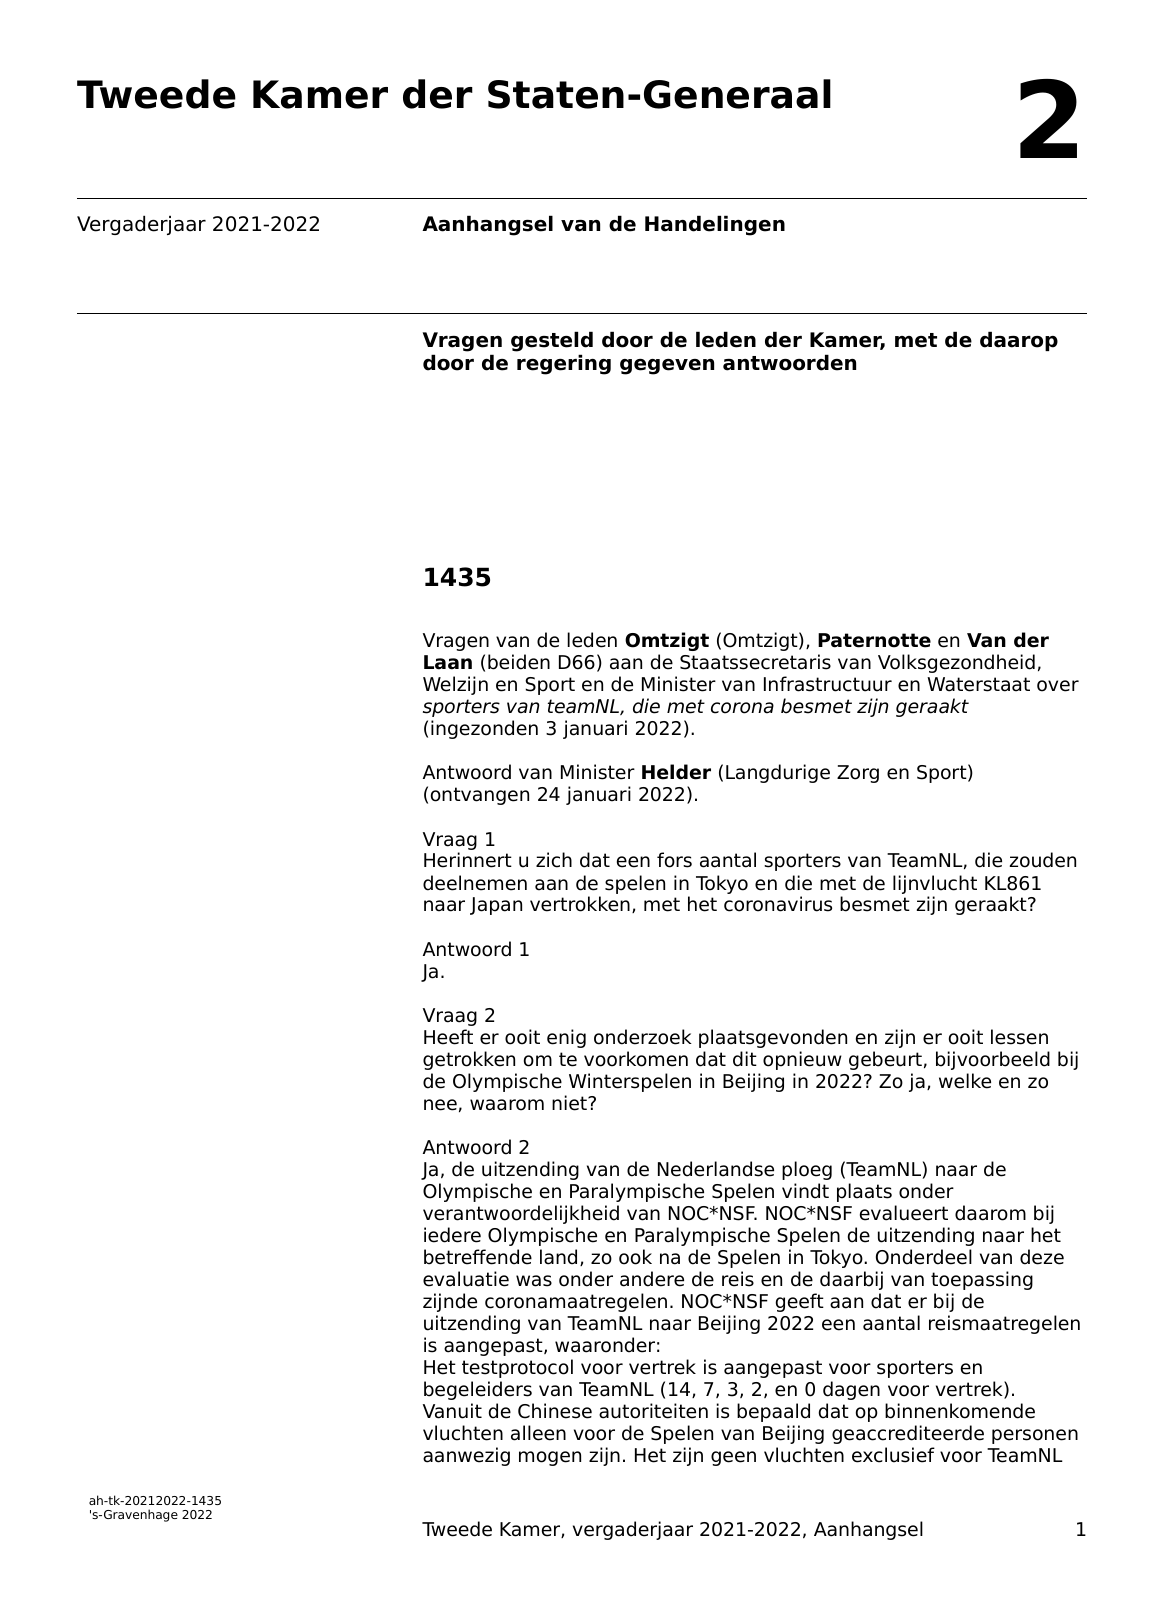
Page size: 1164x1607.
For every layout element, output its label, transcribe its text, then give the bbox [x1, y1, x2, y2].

text Vanuit de Chinese autoriteiten is bepaald dat op binnenkomende vluchten alleen voor de Spelen van Beijing geaccrediteerde personen aanwezig mogen zijn. Het zijn geen vluchten exclusief voor TeamNL [422, 1401, 1087, 1466]
text Vragen van de leden Omtzigt (Omtzigt), Paternotte en Van der Laan (beiden D66) aan de Staatssecretaris van Volksgezondheid, Welzijn en Sport en de Minister van Infrastructuur en Waterstaat over sporters van teamNL, die met corona besmet zijn geraakt (ingezonden 3 januari 2022). [422, 630, 1087, 740]
text Herinnert u zich dat een fors aantal sporters van TeamNL, die zouden deelnemen aan de spelen in Tokyo en die met de lijnvlucht KL861 naar Japan vertrokken, met het coronavirus besmet zijn geraakt? [422, 850, 1087, 916]
text Antwoord 1 [422, 938, 1087, 961]
text 1435 [422, 563, 1087, 592]
text 's-Gravenhage 2022 [88, 1508, 323, 1522]
table_cell Aanhangsel van de Handelingen [422, 199, 1087, 313]
table_cell [77, 314, 422, 375]
text Heeft er ooit enig onderzoek plaatsgevonden en zijn er ooit lessen getrokken om te voorkomen dat dit opnieuw gebeurt, bijvoorbeeld bij de Olympische Winterspelen in Beijing in 2022? Zo ja, welke en zo nee, waarom niet? [422, 1027, 1087, 1114]
table_header 2 [886, 59, 1087, 198]
text Het testprotocol voor vertrek is aangepast voor sporters en begeleiders van TeamNL (14, 7, 3, 2, en 0 dagen voor vertrek). [422, 1357, 1087, 1401]
text ah-tk-20212022-1435 [88, 1494, 323, 1508]
table_cell Vragen gesteld door de leden der Kamer, met de daarop door de regering gegeven antwoorden [422, 314, 1087, 375]
text Ja. [422, 961, 1087, 982]
text Ja, de uitzending van de Nederlandse ploeg (TeamNL) naar de Olympische en Paralympische Spelen vindt plaats onder verantwoordelijkheid van NOC*NSF. NOC*NSF evalueert daarom bij iedere Olympische en Paralympische Spelen de uitzending naar het betreffende land, zo ook na de Spelen in Tokyo. Onderdeel van deze evaluatie was onder andere de reis en de daarbij van toepassing zijnde coronamaatregelen. NOC*NSF geeft aan dat er bij de uitzending van TeamNL naar Beijing 2022 een aantal reismaatregelen is aangepast, waaronder: [422, 1159, 1087, 1357]
text Vraag 1 [422, 828, 1087, 850]
text Vraag 2 [422, 1005, 1087, 1027]
table_header Tweede Kamer der Staten-Generaal [77, 59, 886, 198]
text Antwoord 2 [422, 1137, 1087, 1159]
table_cell Vergaderjaar 2021-2022 [77, 199, 422, 313]
text Antwoord van Minister Helder (Langdurige Zorg en Sport) (ontvangen 24 januari 2022). [422, 762, 1087, 806]
